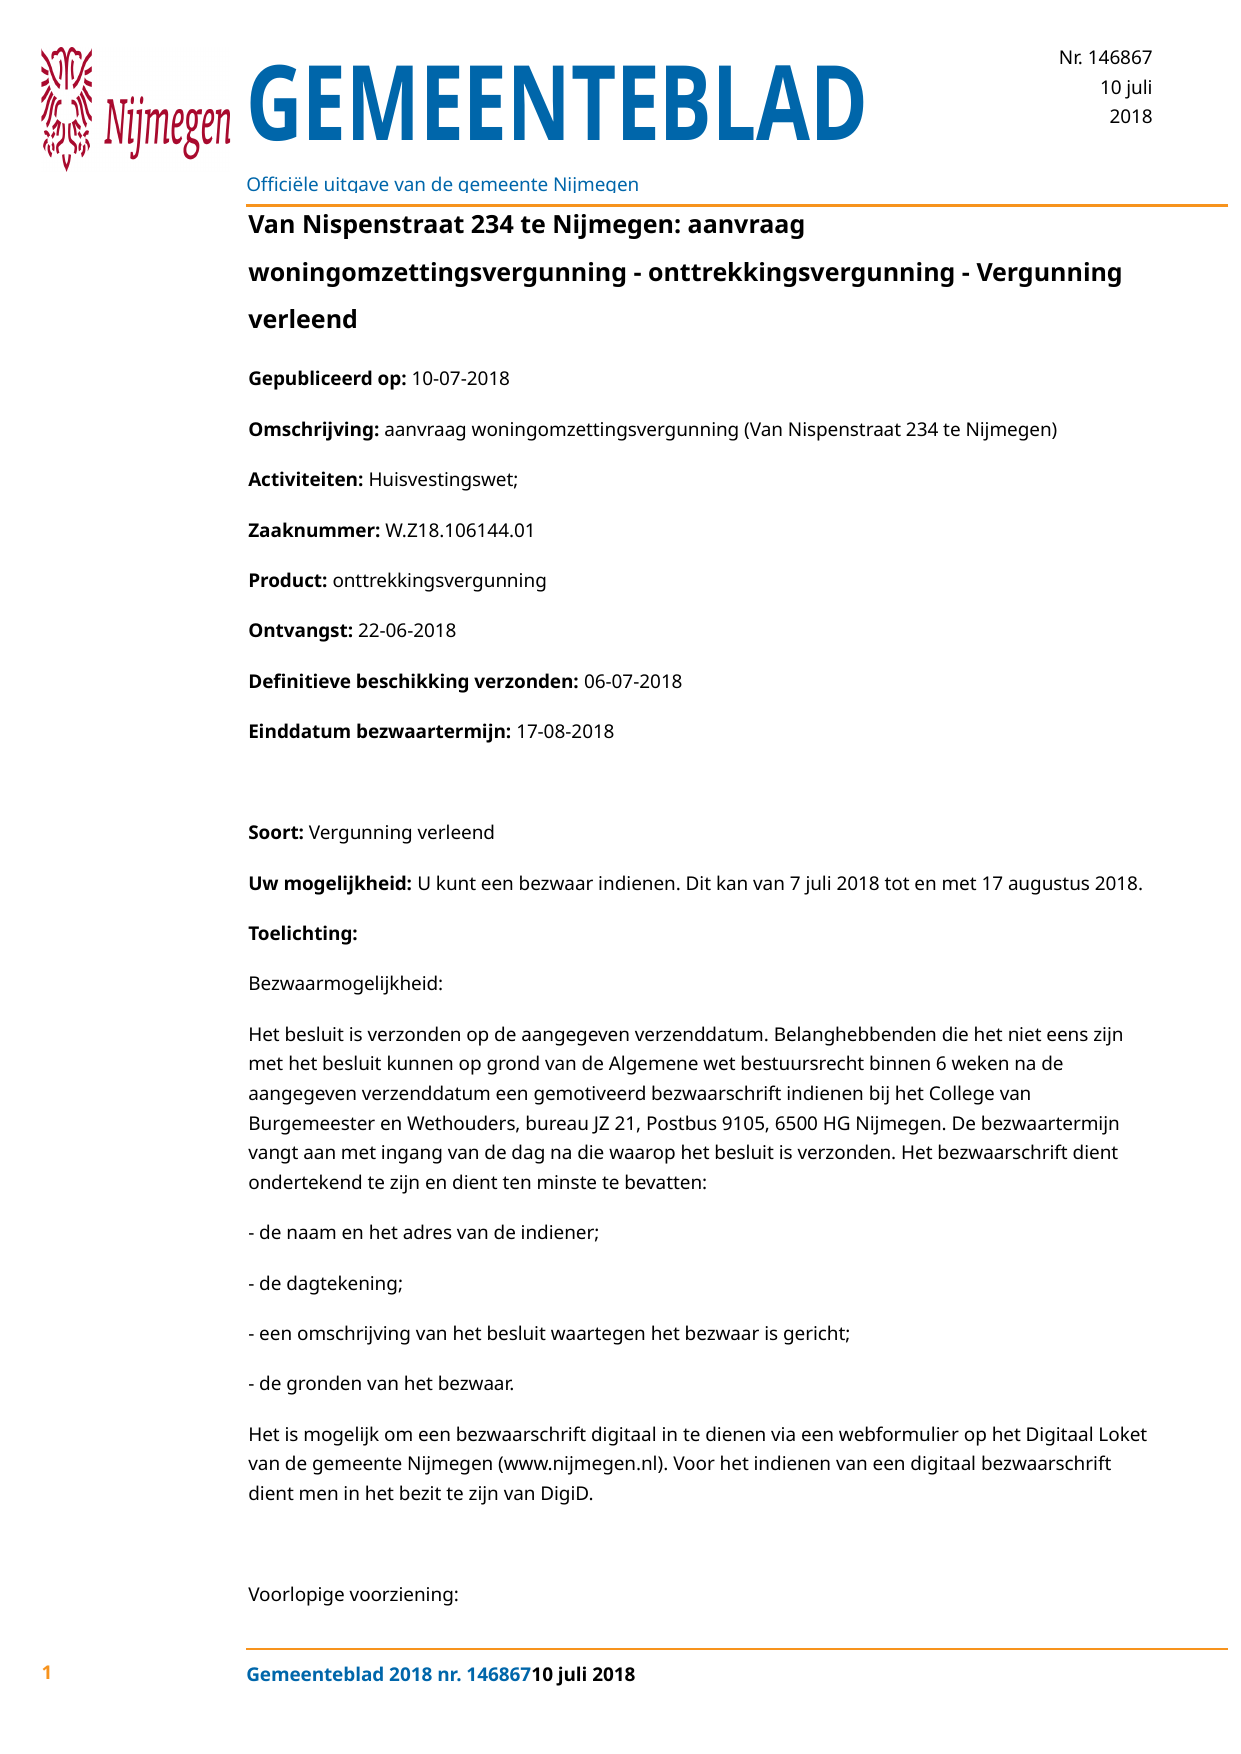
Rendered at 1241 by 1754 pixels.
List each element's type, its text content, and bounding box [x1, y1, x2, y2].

text - de dagtekening; [248, 1270, 1152, 1295]
text Uw mogelijkheid: U kunt een bezwaar indienen. Dit kan van 7 juli 2018 tot en met 17 augustus 2018. [248, 870, 1152, 895]
picture [41, 47, 231, 172]
text Het besluit is verzonden op de aangegeven verzenddatum. Belanghebbenden die het niet eens zijn met het besluit kunnen op grond van de Algemene wet bestuursrecht binnen 6 weken na de aangegeven verzenddatum een gemotiveerd bezwaarschrift indienen bij het College van Burgemeester en Wethouders, bureau JZ 21, Postbus 9105, 6500 HG Nijmegen. De bezwaartermijn vangt aan met ingang van de dag na die waarop het besluit is verzonden. Het bezwaarschrift dient ondertekend te zijn en dient ten minste te bevatten: [248, 1021, 1152, 1194]
text Definitieve beschikking verzonden: 06-07-2018 [248, 668, 1152, 694]
text Zaaknummer: W.Z18.106144.01 [248, 517, 1152, 542]
text Gepubliceerd op: 10-07-2018 [248, 366, 1152, 391]
text Van Nispenstraat 234 te Nijmegen: aanvraag woningomzettingsvergunning - onttrekkingsvergunning - Vergunning verleend [248, 207, 1152, 336]
text Voorlopige voorziening: [248, 1581, 1152, 1607]
text Ontvangst: 22-06-2018 [248, 618, 1152, 643]
text - de naam en het adres van de indiener; [248, 1219, 1152, 1245]
text - een omschrijving van het besluit waartegen het bezwaar is gericht; [248, 1320, 1152, 1346]
text Einddatum bezwaartermijn: 17-08-2018 [248, 718, 1152, 744]
text Toelichting: [248, 920, 1152, 946]
text Het is mogelijk om een bezwaarschrift digitaal in te dienen via een webformulier op het Digitaal Loket van de gemeente Nijmegen (www.nijmegen.nl). Voor het indienen van een digitaal bezwaarschrift dient men in het bezit te zijn van DigiD. [248, 1421, 1152, 1506]
text Product: onttrekkingsvergunning [248, 567, 1152, 593]
text - de gronden van het bezwaar. [248, 1371, 1152, 1396]
text Activiteiten: Huisvestingswet; [248, 466, 1152, 492]
text Soort: Vergunning verleend [248, 819, 1152, 845]
text Bezwaarmogelijkheid: [248, 971, 1152, 996]
text Omschrijving: aanvraag woningomzettingsvergunning (Van Nispenstraat 234 te Nijmegen) [248, 416, 1152, 442]
